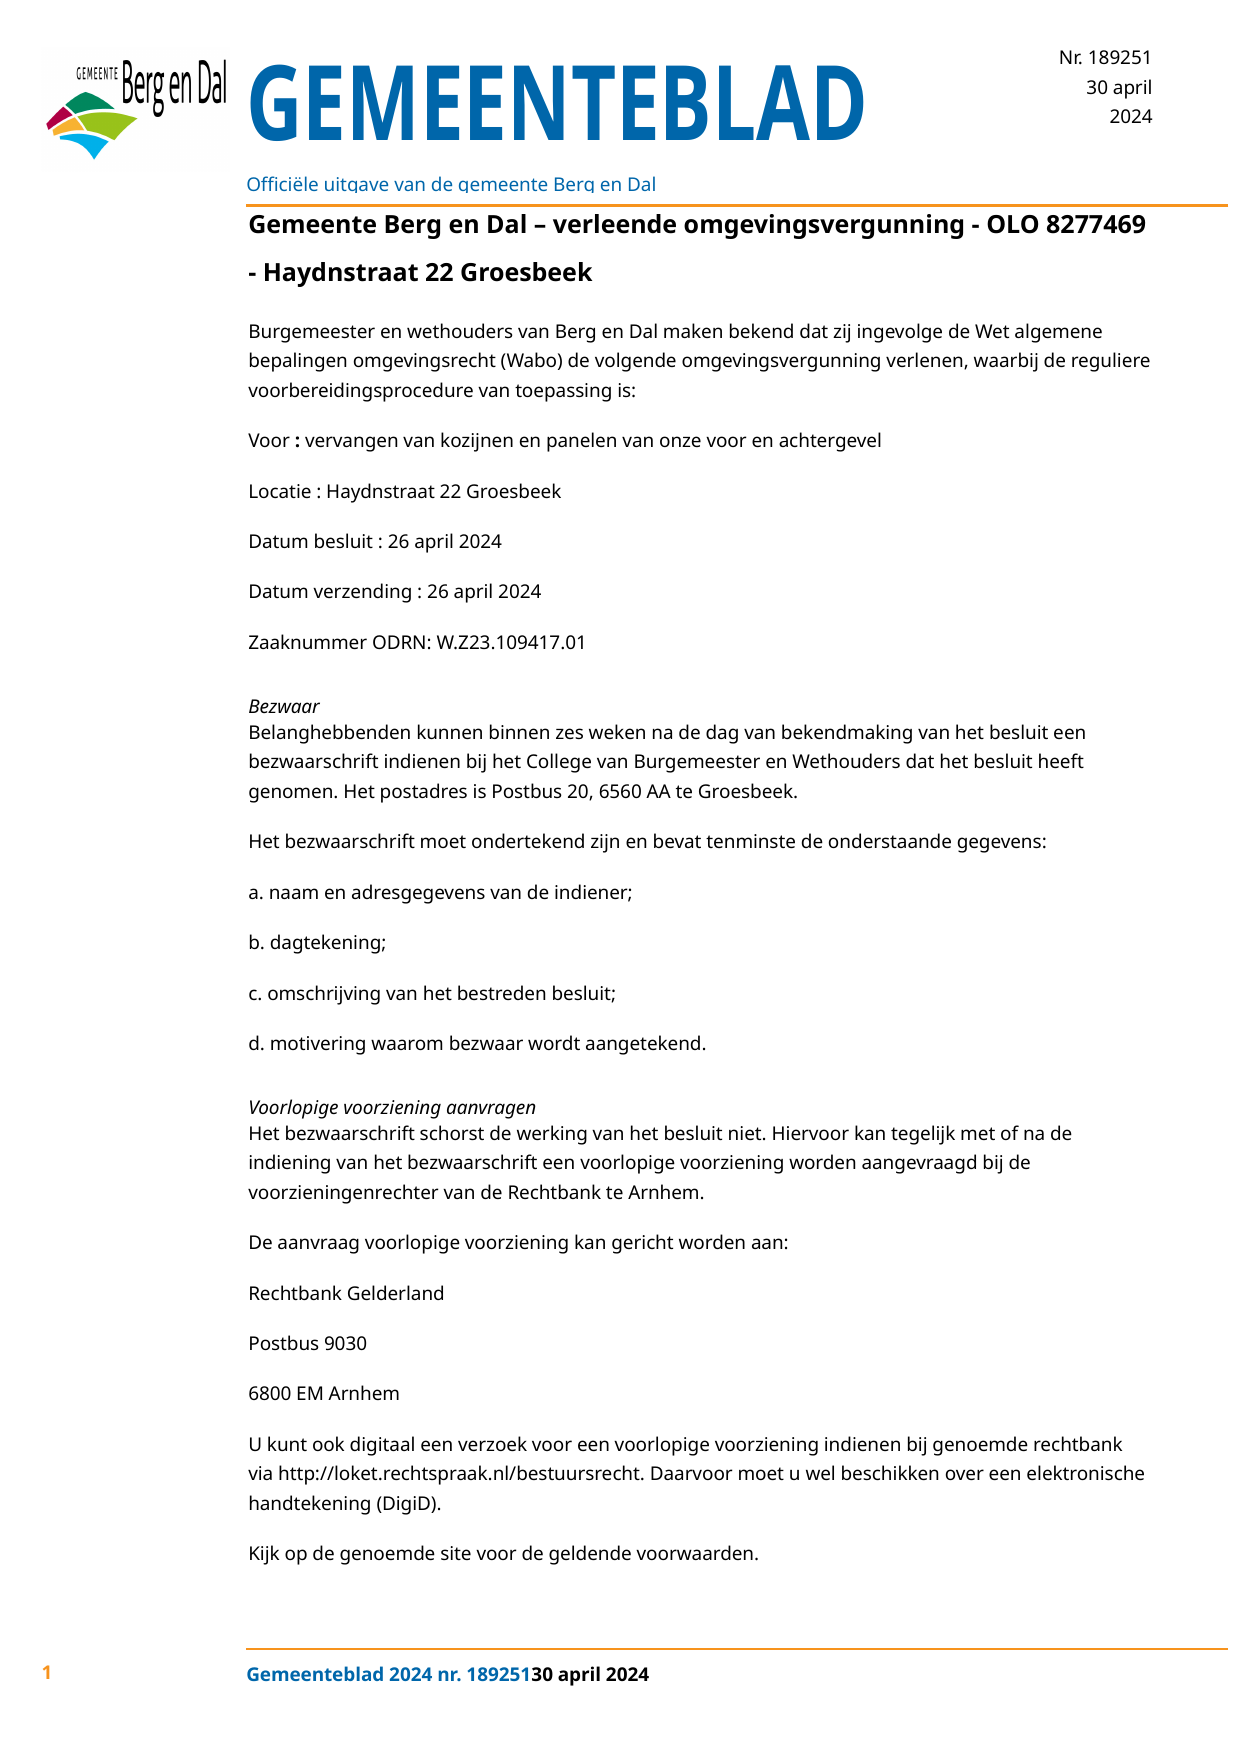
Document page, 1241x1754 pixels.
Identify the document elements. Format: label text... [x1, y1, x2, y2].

picture [41, 47, 231, 172]
text Locatie : Haydnstraat 22 Groesbeek [248, 478, 1152, 504]
text Postbus 9030 [248, 1330, 1152, 1356]
text Het bezwaarschrift schorst de werking van het besluit niet. Hiervoor kan tegelijk met of na de indiening van het bezwaarschrift een voorlopige voorziening worden aangevraagd bij de voorzieningenrechter van de Rechtbank te Arnhem. [248, 1120, 1152, 1205]
text Voor : vervangen van kozijnen en panelen van onze voor en achtergevel [248, 427, 1152, 453]
text Rechtbank Gelderland [248, 1280, 1152, 1306]
text c. omschrijving van het bestreden besluit; [248, 980, 1152, 1005]
text Kijk op de genoemde site voor de geldende voorwaarden. [248, 1541, 1152, 1566]
text 6800 EM Arnhem [248, 1381, 1152, 1406]
text a. naam en adresgegevens van de indiener; [248, 879, 1152, 904]
text U kunt ook digitaal een verzoek voor een voorlopige voorziening indienen bij genoemde rechtbank via http://loket.rechtspraak.nl/bestuursrecht. Daarvoor moet u wel beschikken over een elektronische handtekening (DigiD). [248, 1431, 1152, 1516]
text Het bezwaarschrift moet ondertekend zijn en bevat tenminste de onderstaande gegevens: [248, 828, 1152, 854]
text De aanvraag voorlopige voorziening kan gericht worden aan: [248, 1229, 1152, 1255]
text Burgemeester en wethouders van Berg en Dal maken bekend dat zij ingevolge de Wet algemene bepalingen omgevingsrecht (Wabo) de volgende omgevingsvergunning verlenen, waarbij de reguliere voorbereidingsprocedure van toepassing is: [248, 318, 1152, 403]
text Zaaknummer ODRN: W.Z23.109417.01 [248, 629, 1152, 655]
text Bezwaar [248, 693, 1152, 719]
text Belanghebbenden kunnen binnen zes weken na de dag van bekendmaking van het besluit een bezwaarschrift indienen bij het College van Burgemeester en Wethouders dat het besluit heeft genomen. Het postadres is Postbus 20, 6560 AA te Groesbeek. [248, 719, 1152, 804]
text Gemeente Berg en Dal – verleende omgevingsvergunning - OLO 8277469 - Haydnstraat 22 Groesbeek [248, 207, 1152, 288]
text Voorlopige voorziening aanvragen [248, 1094, 1152, 1120]
text d. motivering waarom bezwaar wordt aangetekend. [248, 1030, 1152, 1056]
text b. dagtekening; [248, 929, 1152, 955]
text Datum verzending : 26 april 2024 [248, 579, 1152, 604]
text Datum besluit : 26 april 2024 [248, 528, 1152, 554]
